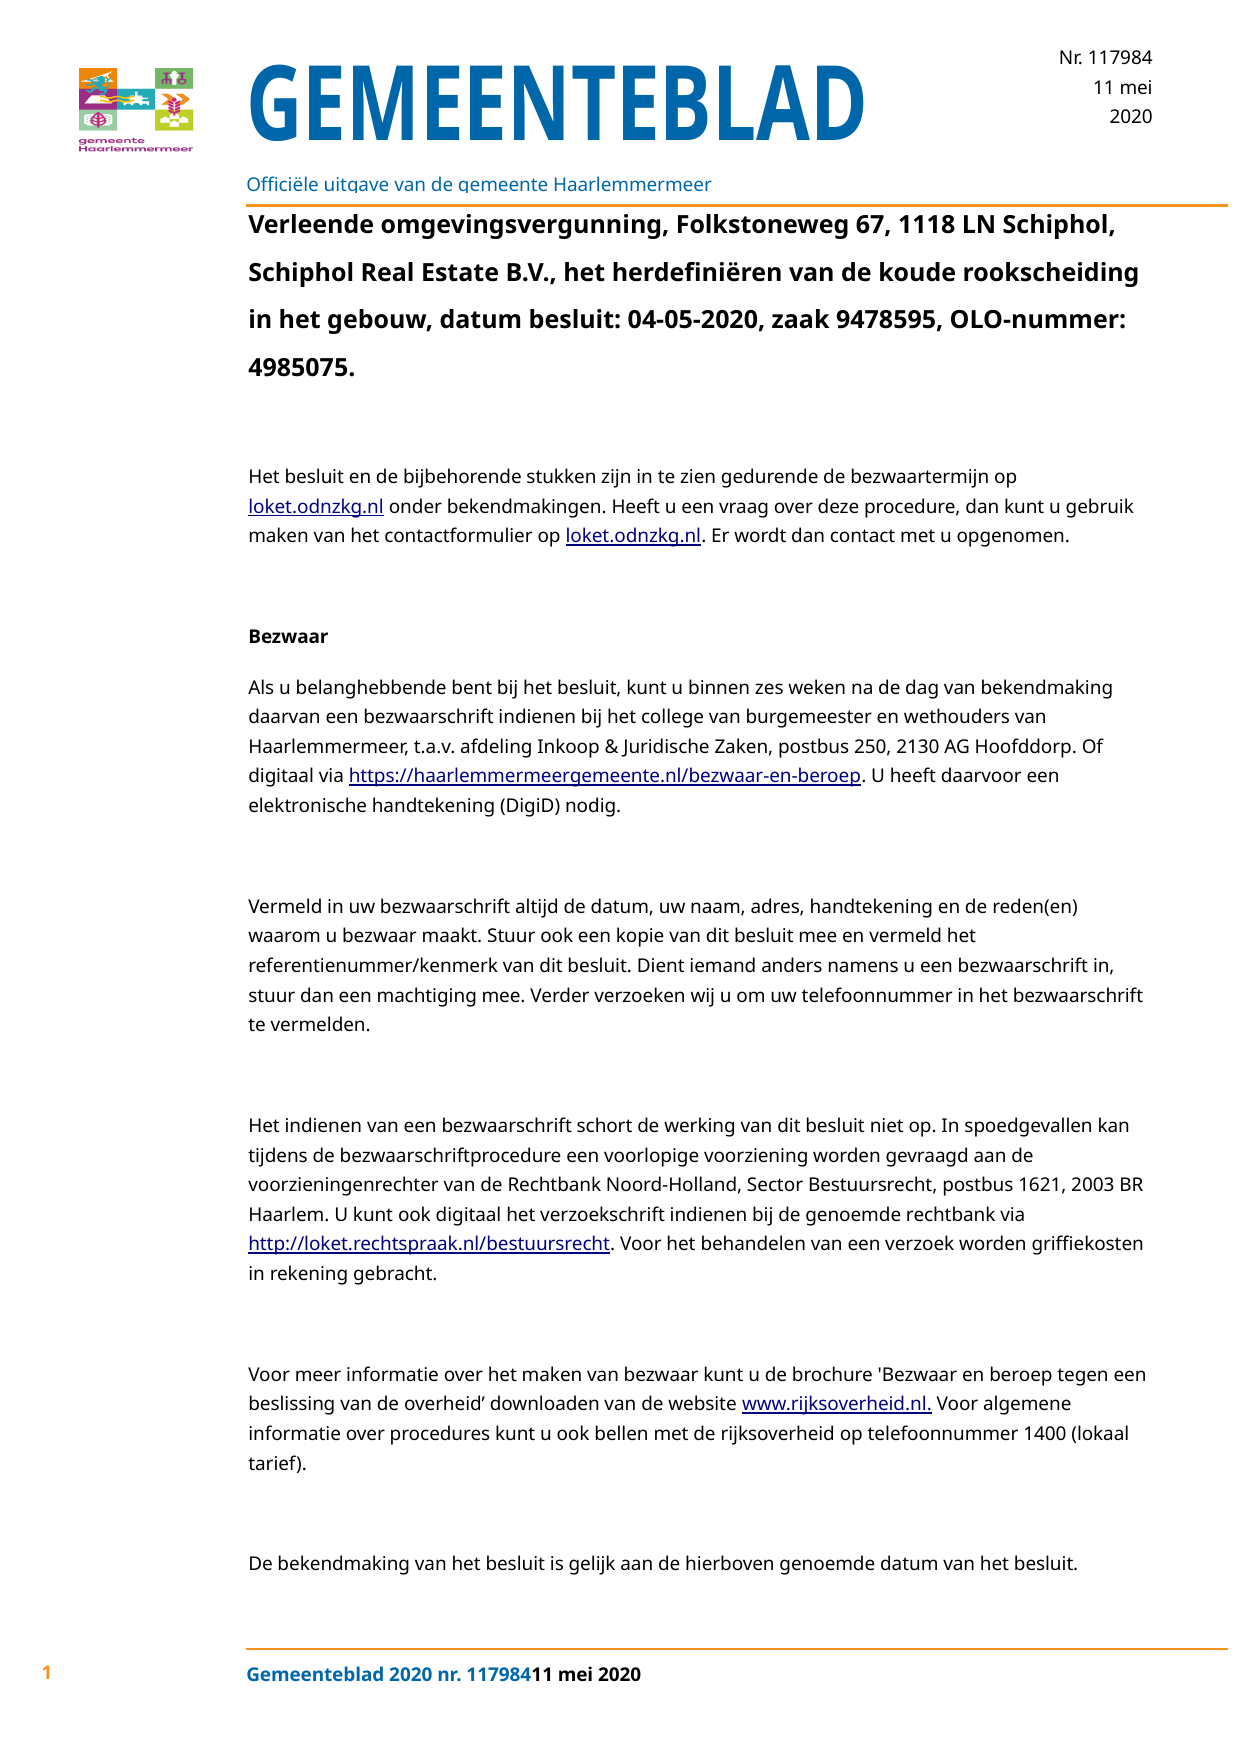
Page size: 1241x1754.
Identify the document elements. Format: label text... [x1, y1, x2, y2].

text Verleende omgevingsvergunning, Folkstoneweg 67, 1118 LN Schiphol, Schiphol Real Estate B.V., het herdefiniëren van de koude rookscheiding in het gebouw, datum besluit: 04-05-2020, zaak 9478595, OLO-nummer: 4985075. [248, 207, 1152, 384]
text Als u belanghebbende bent bij het besluit, kunt u binnen zes weken na de dag van bekendmaking daarvan een bezwaarschrift indienen bij het college van burgemeester en wethouders van Haarlemmermeer, t.a.v. afdeling Inkoop & Juridische Zaken, postbus 250, 2130 AG Hoofddorp. Of digitaal via https://haarlemmermeergemeente.nl/bezwaar-en-beroep. U heeft daarvoor een elektronische handtekening (DigiD) nodig. [248, 674, 1152, 818]
text Het besluit en de bijbehorende stukken zijn in te zien gedurende de bezwaartermijn op loket.odnzkg.nl onder bekendmakingen. Heeft u een vraag over deze procedure, dan kunt u gebruik maken van het contactformulier op loket.odnzkg.nl. Er wordt dan contact met u opgenomen. [248, 463, 1152, 548]
picture [41, 47, 231, 172]
text Bezwaar [248, 623, 1152, 649]
text De bekendmaking van het besluit is gelijk aan de hierboven genoemde datum van het besluit. [248, 1551, 1152, 1576]
text Vermeld in uw bezwaarschrift altijd de datum, uw naam, adres, handtekening en de reden(en) waarom u bezwaar maakt. Stuur ook een kopie van dit besluit mee en vermeld het referentienummer/kenmerk van dit besluit. Dient iemand anders namens u een bezwaarschrift in, stuur dan een machtiging mee. Verder verzoeken wij u om uw telefoonnummer in het bezwaarschrift te vermelden. [248, 893, 1152, 1037]
text Voor meer informatie over het maken van bezwaar kunt u de brochure 'Bezwaar en beroep tegen een beslissing van de overheid’ downloaden van de website www.rijksoverheid.nl. Voor algemene informatie over procedures kunt u ook bellen met de rijksoverheid op telefoonnummer 1400 (lokaal tarief). [248, 1361, 1152, 1476]
text Het indienen van een bezwaarschrift schort de werking van dit besluit niet op. In spoedgevallen kan tijdens de bezwaarschriftprocedure een voorlopige voorziening worden gevraagd aan de voorzieningenrechter van de Rechtbank Noord-Holland, Sector Bestuursrecht, postbus 1621, 2003 BR Haarlem. U kunt ook digitaal het verzoekschrift indienen bij de genoemde rechtbank via http://loket.rechtspraak.nl/bestuursrecht. Voor het behandelen van een verzoek worden griffiekosten in rekening gebracht. [248, 1112, 1152, 1286]
